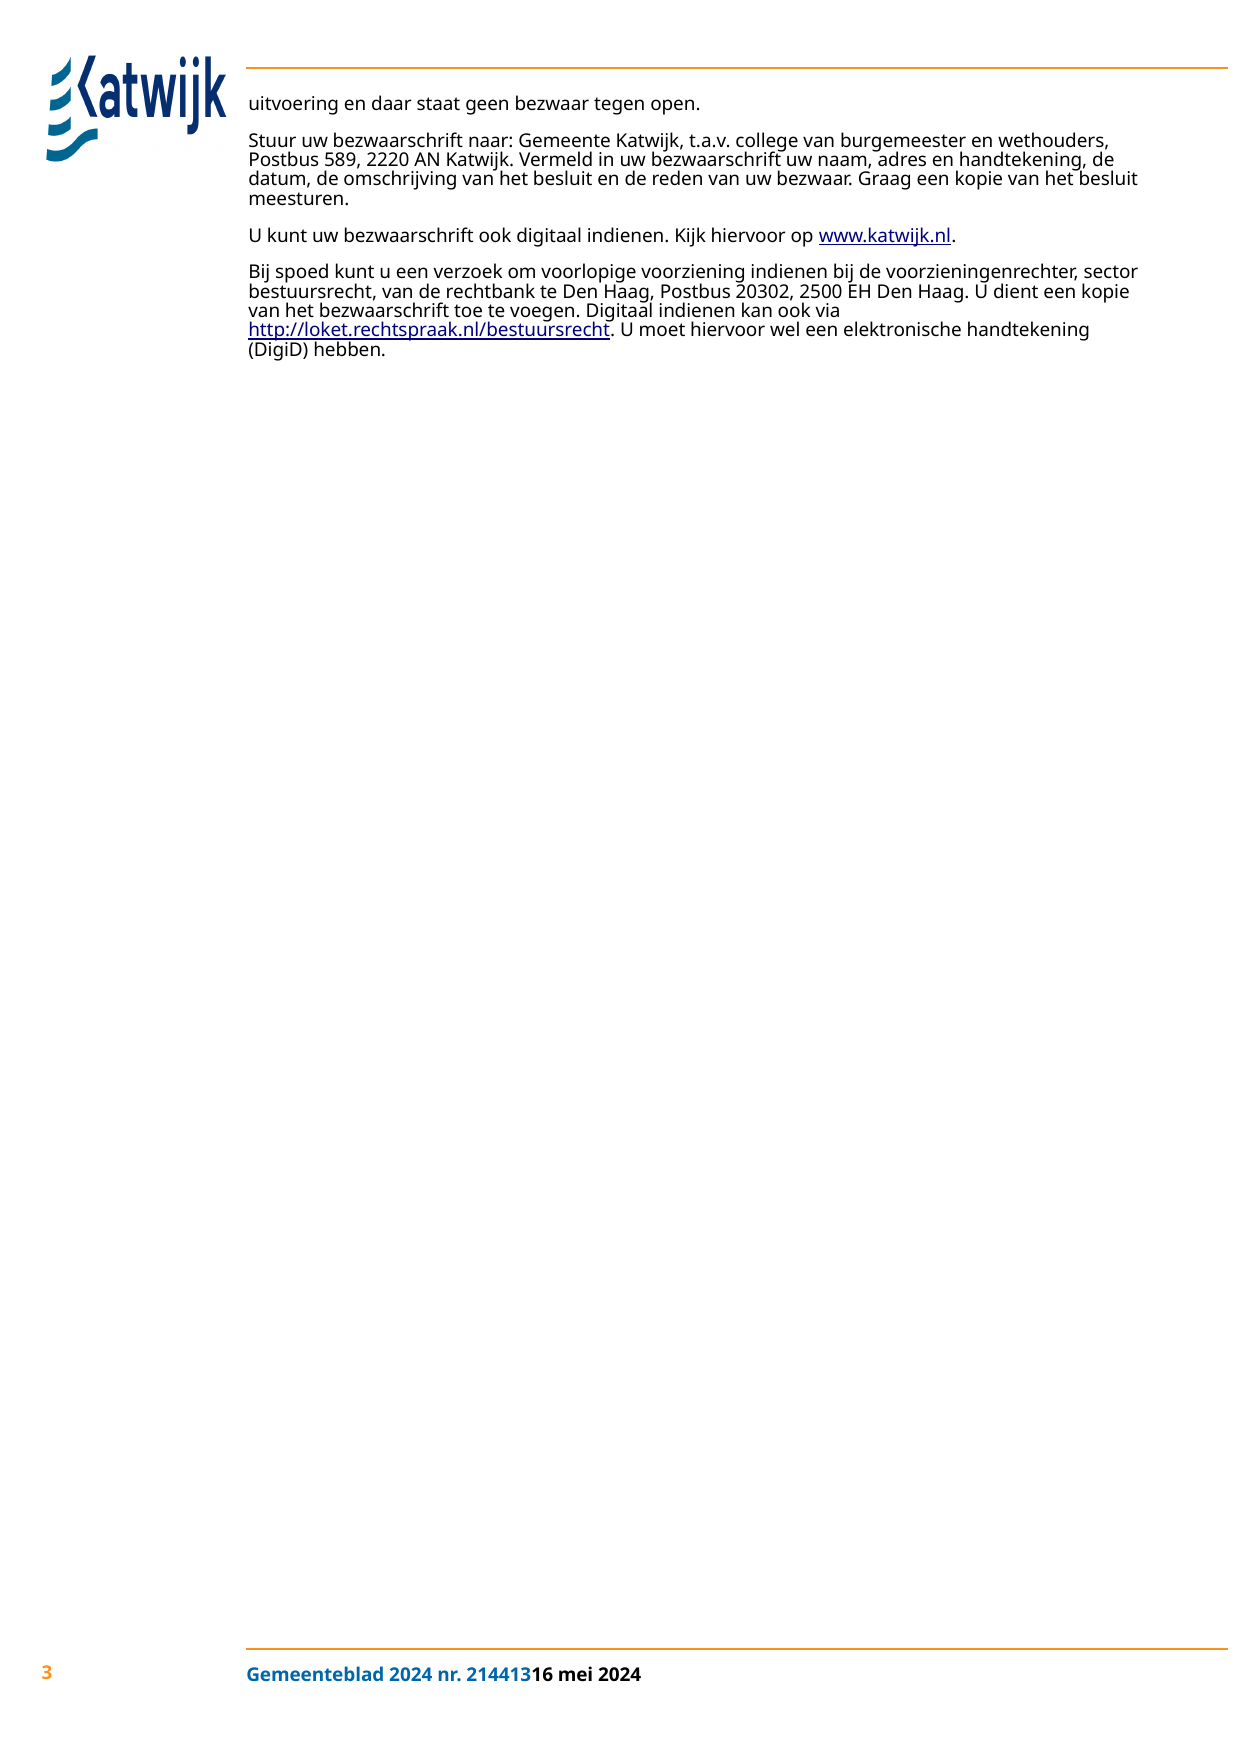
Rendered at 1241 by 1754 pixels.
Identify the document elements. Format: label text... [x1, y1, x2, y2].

text U kunt uw bezwaarschrift ook digitaal indienen. Kijk hiervoor op www.katwijk.nl. [248, 227, 1152, 246]
text Stuur uw bezwaarschrift naar: Gemeente Katwijk, t.a.v. college van burgemeester en wethouders, Postbus 589, 2220 AN Katwijk. Vermeld in uw bezwaarschrift uw naam, adres en handtekening, de datum, de omschrijving van het besluit en de reden van uw bezwaar. Graag een kopie van het besluit meesturen. [248, 132, 1152, 209]
text uitvoering en daar staat geen bezwaar tegen open. [248, 95, 1152, 114]
picture [41, 47, 231, 172]
text Bij spoed kunt u een verzoek om voorlopige voorziening indienen bij de voorzieningenrechter, sector bestuursrecht, van de rechtbank te Den Haag, Postbus 20302, 2500 EH Den Haag. U dient een kopie van het bezwaarschrift toe te voegen. Digitaal indienen kan ook via http://loket.rechtspraak.nl/bestuursrecht. U moet hiervoor wel een elektronische handtekening (DigiD) hebben. [248, 263, 1152, 360]
